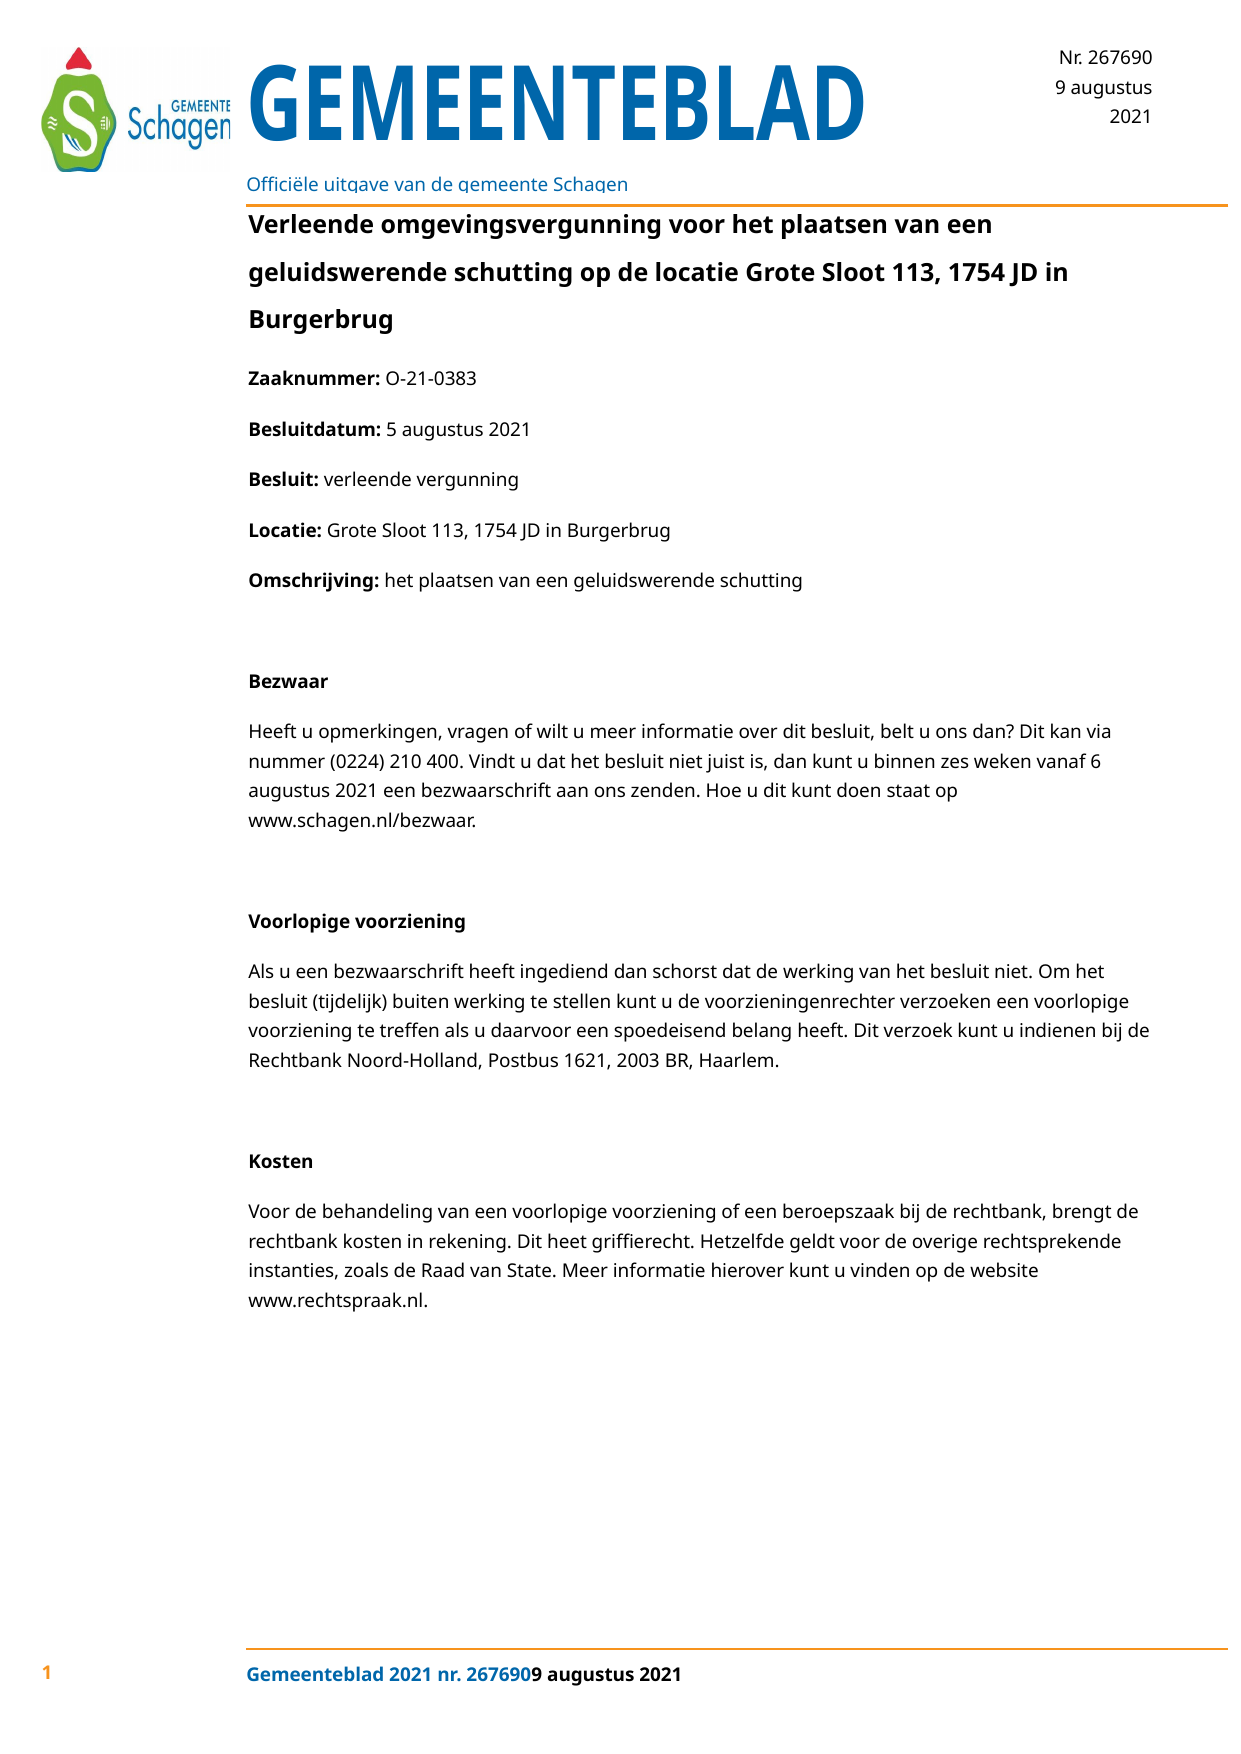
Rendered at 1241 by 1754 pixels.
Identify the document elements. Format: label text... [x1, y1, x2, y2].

text Heeft u opmerkingen, vragen of wilt u meer informatie over dit besluit, belt u ons dan? Dit kan via nummer (0224) 210 400. Vindt u dat het besluit niet juist is, dan kunt u binnen zes weken vanaf 6 augustus 2021 een bezwaarschrift aan ons zenden. Hoe u dit kunt doen staat op www.schagen.nl/bezwaar. [248, 718, 1152, 833]
text Voorlopige voorziening [248, 908, 1152, 934]
text Besluit: verleende vergunning [248, 466, 1152, 492]
text Voor de behandeling van een voorlopige voorziening of een beroepszaak bij de rechtbank, brengt de rechtbank kosten in rekening. Dit heet griffierecht. Hetzelfde geldt voor de overige rechtsprekende instanties, zoals de Raad van State. Meer informatie hierover kunt u vinden op de website www.rechtspraak.nl. [248, 1198, 1152, 1313]
text Omschrijving: het plaatsen van een geluidswerende schutting [248, 567, 1152, 593]
text Als u een bezwaarschrift heeft ingediend dan schorst dat de werking van het besluit niet. Om het besluit (tijdelijk) buiten werking te stellen kunt u de voorzieningenrechter verzoeken een voorlopige voorziening te treffen als u daarvoor een spoedeisend belang heeft. Dit verzoek kunt u indienen bij de Rechtbank Noord-Holland, Postbus 1621, 2003 BR, Haarlem. [248, 958, 1152, 1073]
text Kosten [248, 1148, 1152, 1174]
text Zaaknummer: O-21-0383 [248, 366, 1152, 391]
text Bezwaar [248, 668, 1152, 694]
text Besluitdatum: 5 augustus 2021 [248, 416, 1152, 442]
text Verleende omgevingsvergunning voor het plaatsen van een geluidswerende schutting op de locatie Grote Sloot 113, 1754 JD in Burgerbrug [248, 207, 1152, 336]
text Locatie: Grote Sloot 113, 1754 JD in Burgerbrug [248, 517, 1152, 542]
picture [41, 47, 231, 172]
